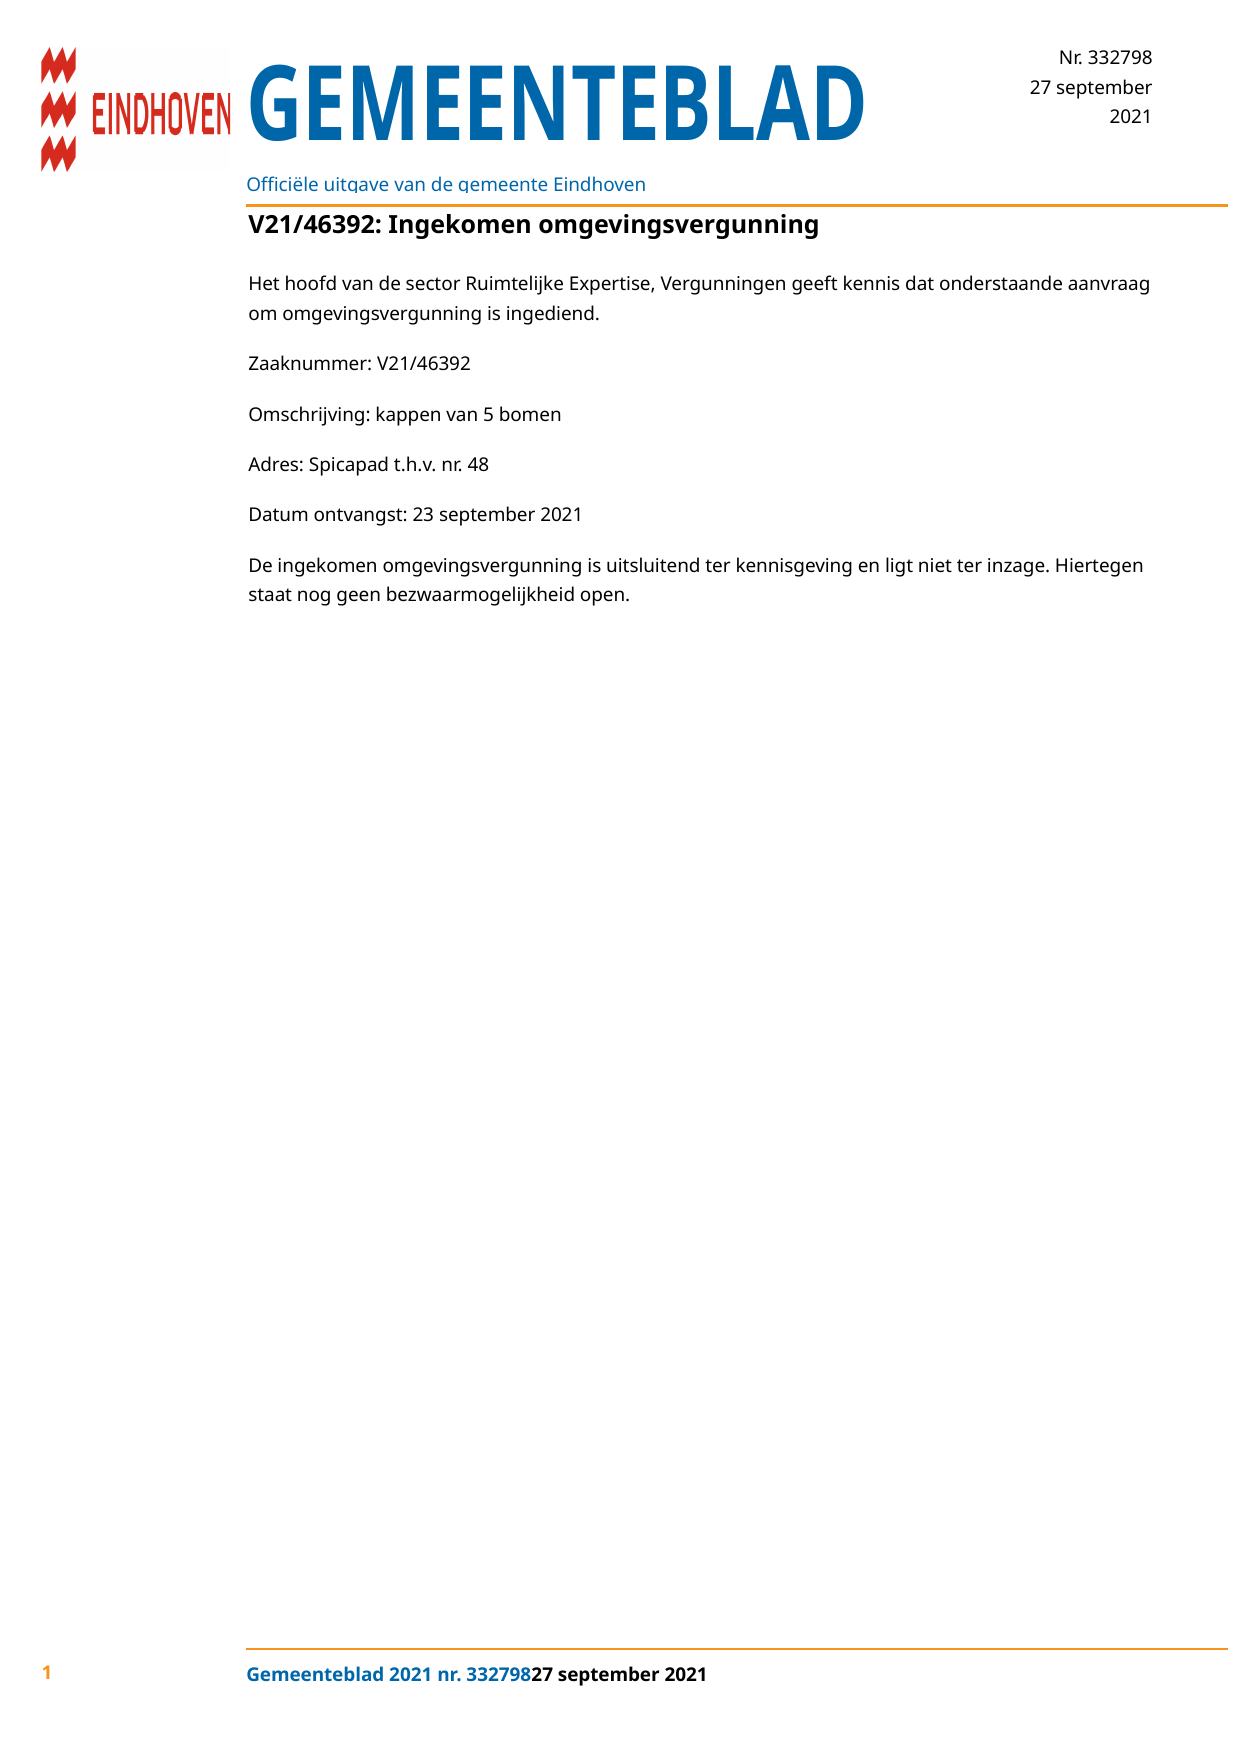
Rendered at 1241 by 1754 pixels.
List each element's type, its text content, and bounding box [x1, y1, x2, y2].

text Zaaknummer: V21/46392 [248, 350, 1152, 376]
text De ingekomen omgevingsvergunning is uitsluitend ter kennisgeving en ligt niet ter inzage. Hiertegen staat nog geen bezwaarmogelijkheid open. [248, 552, 1152, 607]
text V21/46392: Ingekomen omgevingsvergunning [248, 207, 1152, 241]
text Het hoofd van de sector Ruimtelijke Expertise, Vergunningen geeft kennis dat onderstaande aanvraag om omgevingsvergunning is ingediend. [248, 270, 1152, 326]
text Omschrijving: kappen van 5 bomen [248, 401, 1152, 426]
text Datum ontvangst: 23 september 2021 [248, 502, 1152, 527]
picture [41, 47, 231, 172]
text Adres: Spicapad t.h.v. nr. 48 [248, 451, 1152, 477]
